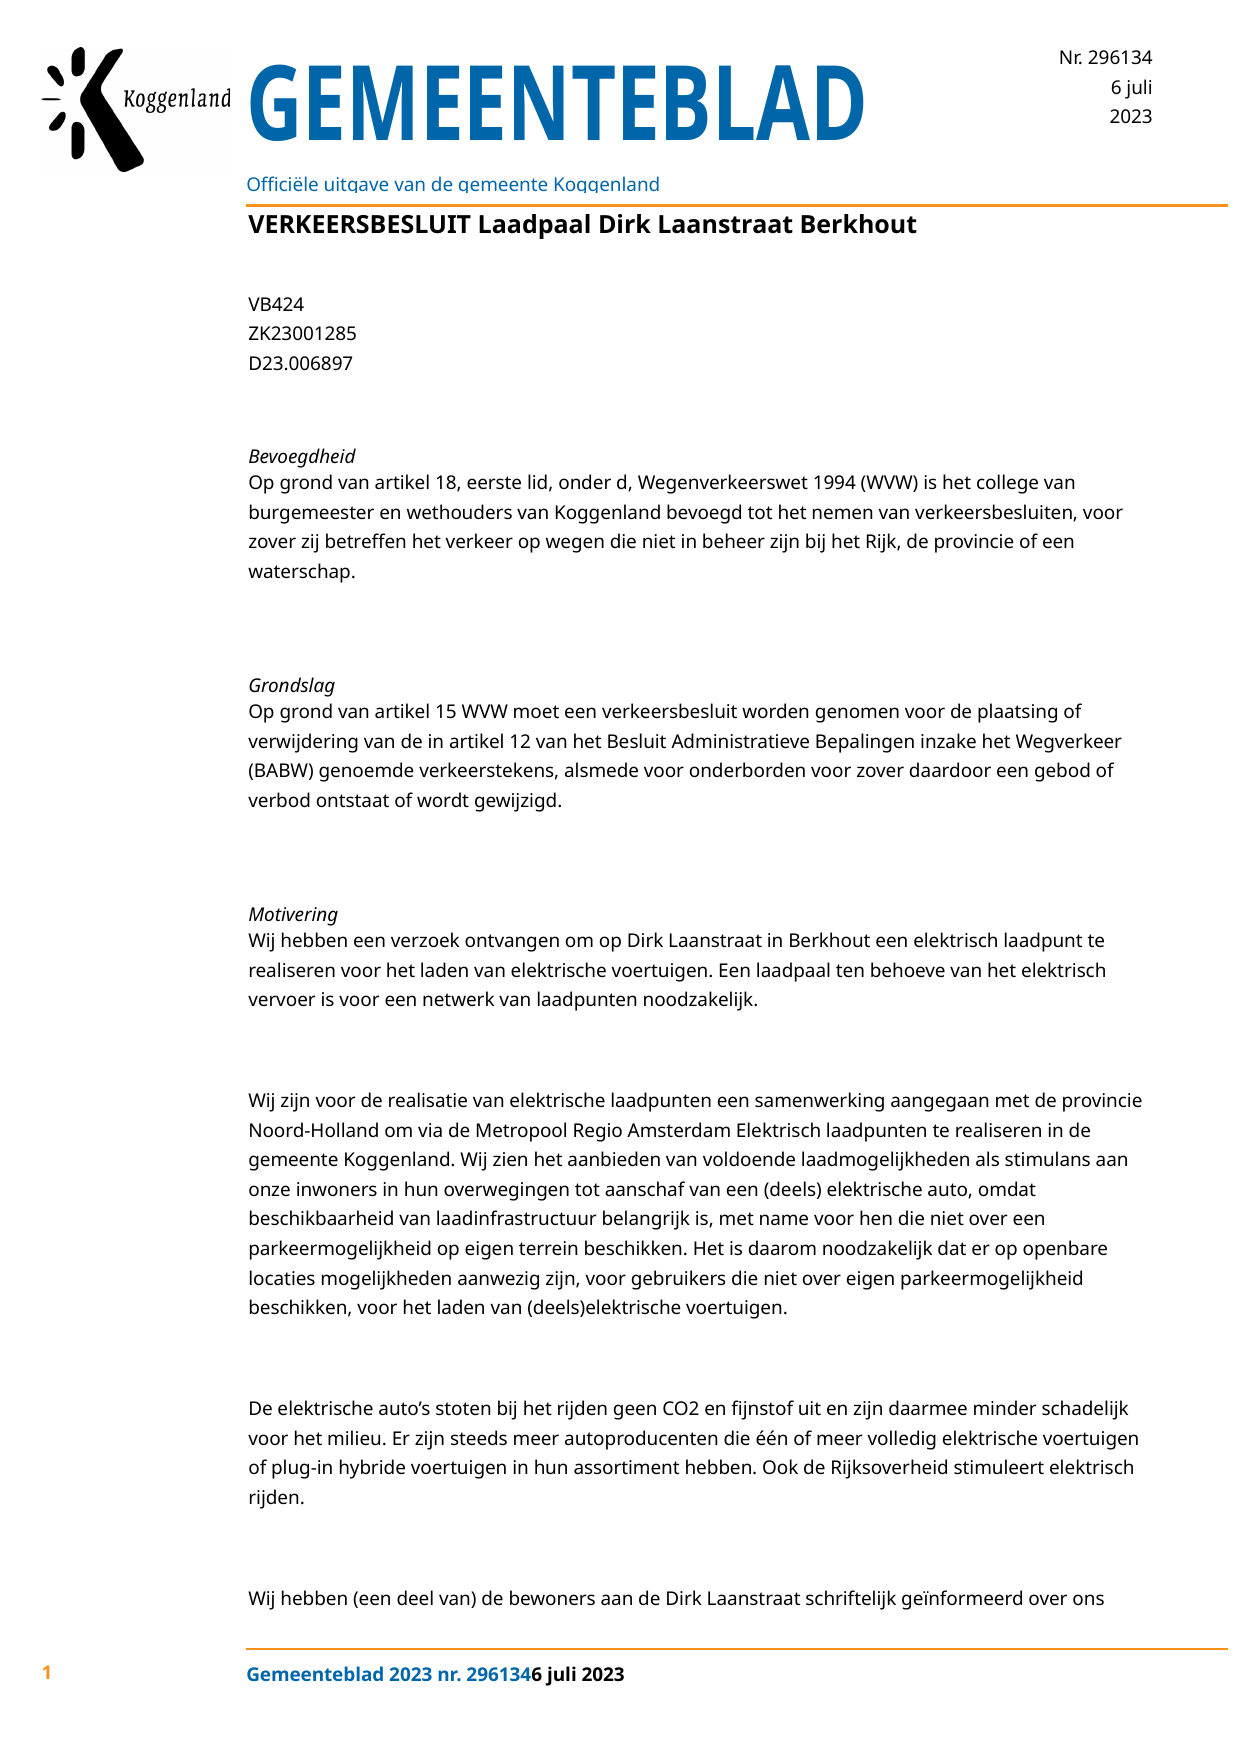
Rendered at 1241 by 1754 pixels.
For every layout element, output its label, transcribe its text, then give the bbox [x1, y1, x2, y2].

text ZK23001285 [248, 321, 1152, 346]
text Wij hebben een verzoek ontvangen om op Dirk Laanstraat in Berkhout een elektrisch laadpunt te realiseren voor het laden van elektrische voertuigen. Een laadpaal ten behoeve van het elektrisch vervoer is voor een netwerk van laadpunten noodzakelijk. [248, 927, 1152, 1012]
text Wij zijn voor de realisatie van elektrische laadpunten een samenwerking aangegaan met de provincie Noord-Holland om via de Metropool Regio Amsterdam Elektrisch laadpunten te realiseren in de gemeente Koggenland. Wij zien het aanbieden van voldoende laadmogelijkheden als stimulans aan onze inwoners in hun overwegingen tot aanschaf van een (deels) elektrische auto, omdat beschikbaarheid van laadinfrastructuur belangrijk is, met name voor hen die niet over een parkeermogelijkheid op eigen terrein beschikken. Het is daarom noodzakelijk dat er op openbare locaties mogelijkheden aanwezig zijn, voor gebruikers die niet over eigen parkeermogelijkheid beschikken, voor het laden van (deels)elektrische voertuigen. [248, 1087, 1152, 1320]
text De elektrische auto’s stoten bij het rijden geen CO2 en fijnstof uit en zijn daarmee minder schadelijk voor het milieu. Er zijn steeds meer autoproducenten die één of meer volledig elektrische voertuigen of plug-in hybride voertuigen in hun assortiment hebben. Ook de Rijksoverheid stimuleert elektrisch rijden. [248, 1395, 1152, 1509]
text Grondslag [248, 673, 1152, 698]
text Op grond van artikel 18, eerste lid, onder d, Wegenverkeerswet 1994 (WVW) is het college van burgemeester en wethouders van Koggenland bevoegd tot het nemen van verkeersbesluiten, voor zover zij betreffen het verkeer op wegen die niet in beheer zijn bij het Rijk, de provincie of een waterschap. [248, 469, 1152, 584]
text Op grond van artikel 15 WVW moet een verkeersbesluit worden genomen voor de plaatsing of verwijdering van de in artikel 12 van het Besluit Administratieve Bepalingen inzake het Wegverkeer (BABW) genoemde verkeerstekens, alsmede voor onderborden voor zover daardoor een gebod of verbod ontstaat of wordt gewijzigd. [248, 698, 1152, 813]
picture [41, 47, 231, 172]
text Wij hebben (een deel van) de bewoners aan de Dirk Laanstraat schriftelijk geïnformeerd over ons [248, 1585, 1152, 1610]
text VB424 [248, 291, 1152, 317]
text Bevoegdheid [248, 444, 1152, 469]
text Motivering [248, 901, 1152, 927]
text VERKEERSBESLUIT Laadpaal Dirk Laanstraat Berkhout [248, 207, 1152, 241]
text D23.006897 [248, 350, 1152, 376]
